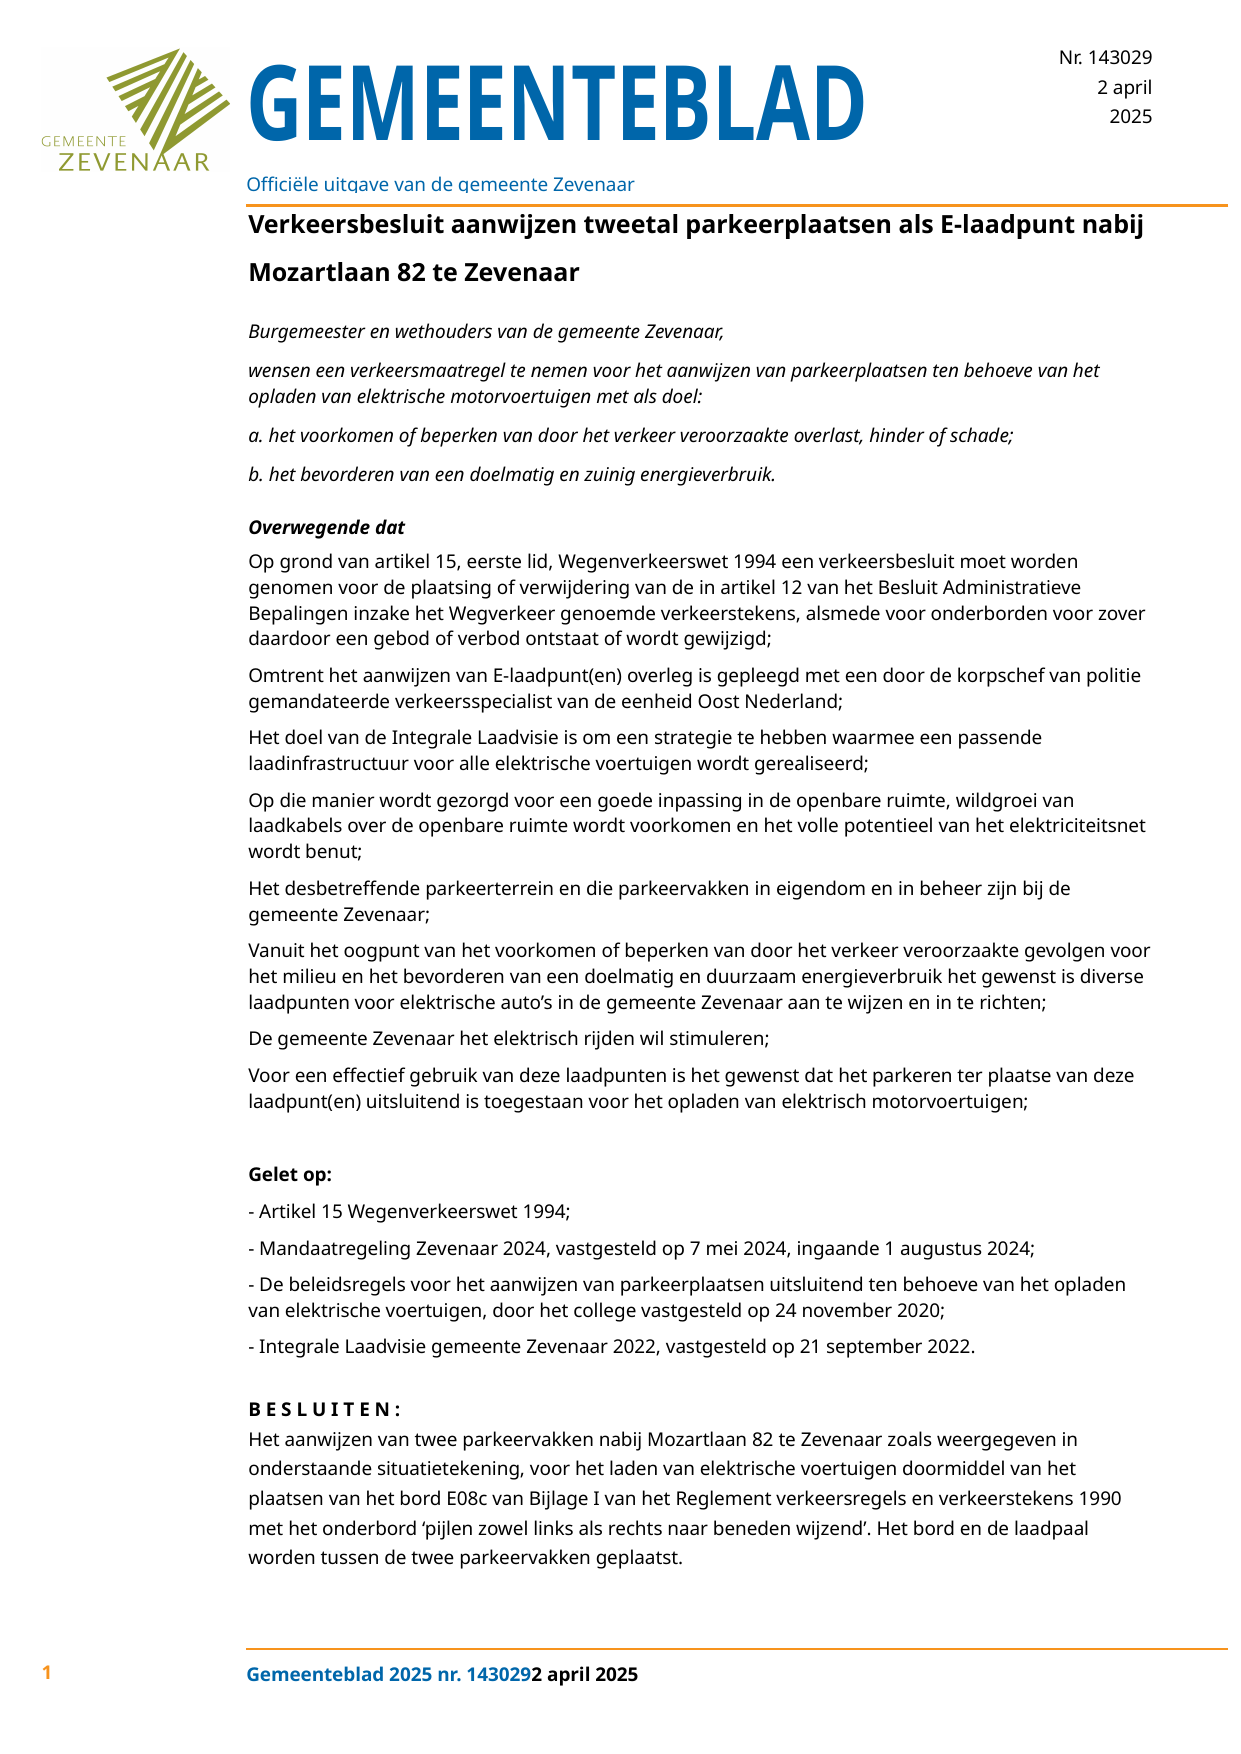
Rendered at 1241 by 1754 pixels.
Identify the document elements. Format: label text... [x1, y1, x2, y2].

text Het desbetreffende parkeerterrein en die parkeervakken in eigendom en in beheer zijn bij de gemeente Zevenaar; [248, 875, 1152, 927]
text Verkeersbesluit aanwijzen tweetal parkeerplaatsen als E-laadpunt nabij Mozartlaan 82 te Zevenaar [248, 207, 1152, 288]
text Het aanwijzen van twee parkeervakken nabij Mozartlaan 82 te Zevenaar zoals weergegeven in onderstaande situatietekening, voor het laden van elektrische voertuigen doormiddel van het plaatsen van het bord E08c van Bijlage I van het Reglement verkeersregels en verkeerstekens 1990 met het onderbord ‘pijlen zowel links als rechts naar beneden wijzend’. Het bord en de laadpaal worden tussen de twee parkeervakken geplaatst. [248, 1426, 1152, 1570]
text B E S L U I T E N : [248, 1396, 1152, 1422]
text - Integrale Laadvisie gemeente Zevenaar 2022, vastgesteld op 21 september 2022. [248, 1334, 1152, 1359]
text - Mandaatregeling Zevenaar 2024, vastgesteld op 7 mei 2024, ingaande 1 augustus 2024; [248, 1235, 1152, 1260]
picture [41, 47, 231, 172]
text Gelet op: [248, 1161, 1152, 1187]
text Omtrent het aanwijzen van E-laadpunt(en) overleg is gepleegd met een door de korpschef van politie gemandateerde verkeersspecialist van de eenheid Oost Nederland; [248, 662, 1152, 714]
text b. het bevorderen van een doelmatig en zuinig energieverbruik. [248, 461, 1152, 487]
text wensen een verkeersmaatregel te nemen voor het aanwijzen van parkeerplaatsen ten behoeve van het opladen van elektrische motorvoertuigen met als doel: [248, 357, 1152, 409]
text Vanuit het oogpunt van het voorkomen of beperken van door het verkeer veroorzaakte gevolgen voor het milieu en het bevorderen van een doelmatig en duurzaam energieverbruik het gewenst is diverse laadpunten voor elektrische auto’s in de gemeente Zevenaar aan te wijzen en in te richten; [248, 937, 1152, 1015]
text Overwegende dat [248, 514, 1152, 540]
text Op grond van artikel 15, eerste lid, Wegenverkeerswet 1994 een verkeersbesluit moet worden genomen voor de plaatsing of verwijdering van de in artikel 12 van het Besluit Administratieve Bepalingen inzake het Wegverkeer genoemde verkeerstekens, alsmede voor onderborden voor zover daardoor een gebod of verbod ontstaat of wordt gewijzigd; [248, 548, 1152, 651]
text Burgemeester en wethouders van de gemeente Zevenaar, [248, 318, 1152, 344]
text - De beleidsregels voor het aanwijzen van parkeerplaatsen uitsluitend ten behoeve van het opladen van elektrische voertuigen, door het college vastgesteld op 24 november 2020; [248, 1271, 1152, 1323]
text - Artikel 15 Wegenverkeerswet 1994; [248, 1198, 1152, 1224]
text Op die manier wordt gezorgd voor een goede inpassing in de openbare ruimte, wildgroei van laadkabels over de openbare ruimte wordt voorkomen en het volle potentieel van het elektriciteitsnet wordt benut; [248, 787, 1152, 864]
text Het doel van de Integrale Laadvisie is om een strategie te hebben waarmee een passende laadinfrastructuur voor alle elektrische voertuigen wordt gerealiseerd; [248, 724, 1152, 776]
text Voor een effectief gebruik van deze laadpunten is het gewenst dat het parkeren ter plaatse van deze laadpunt(en) uitsluitend is toegestaan voor het opladen van elektrisch motorvoertui­gen; [248, 1062, 1152, 1114]
text De gemeente Zevenaar het elektrisch rijden wil stimuleren; [248, 1026, 1152, 1051]
text a. het voorkomen of beperken van door het verkeer veroorzaakte overlast, hinder of schade; [248, 422, 1152, 448]
